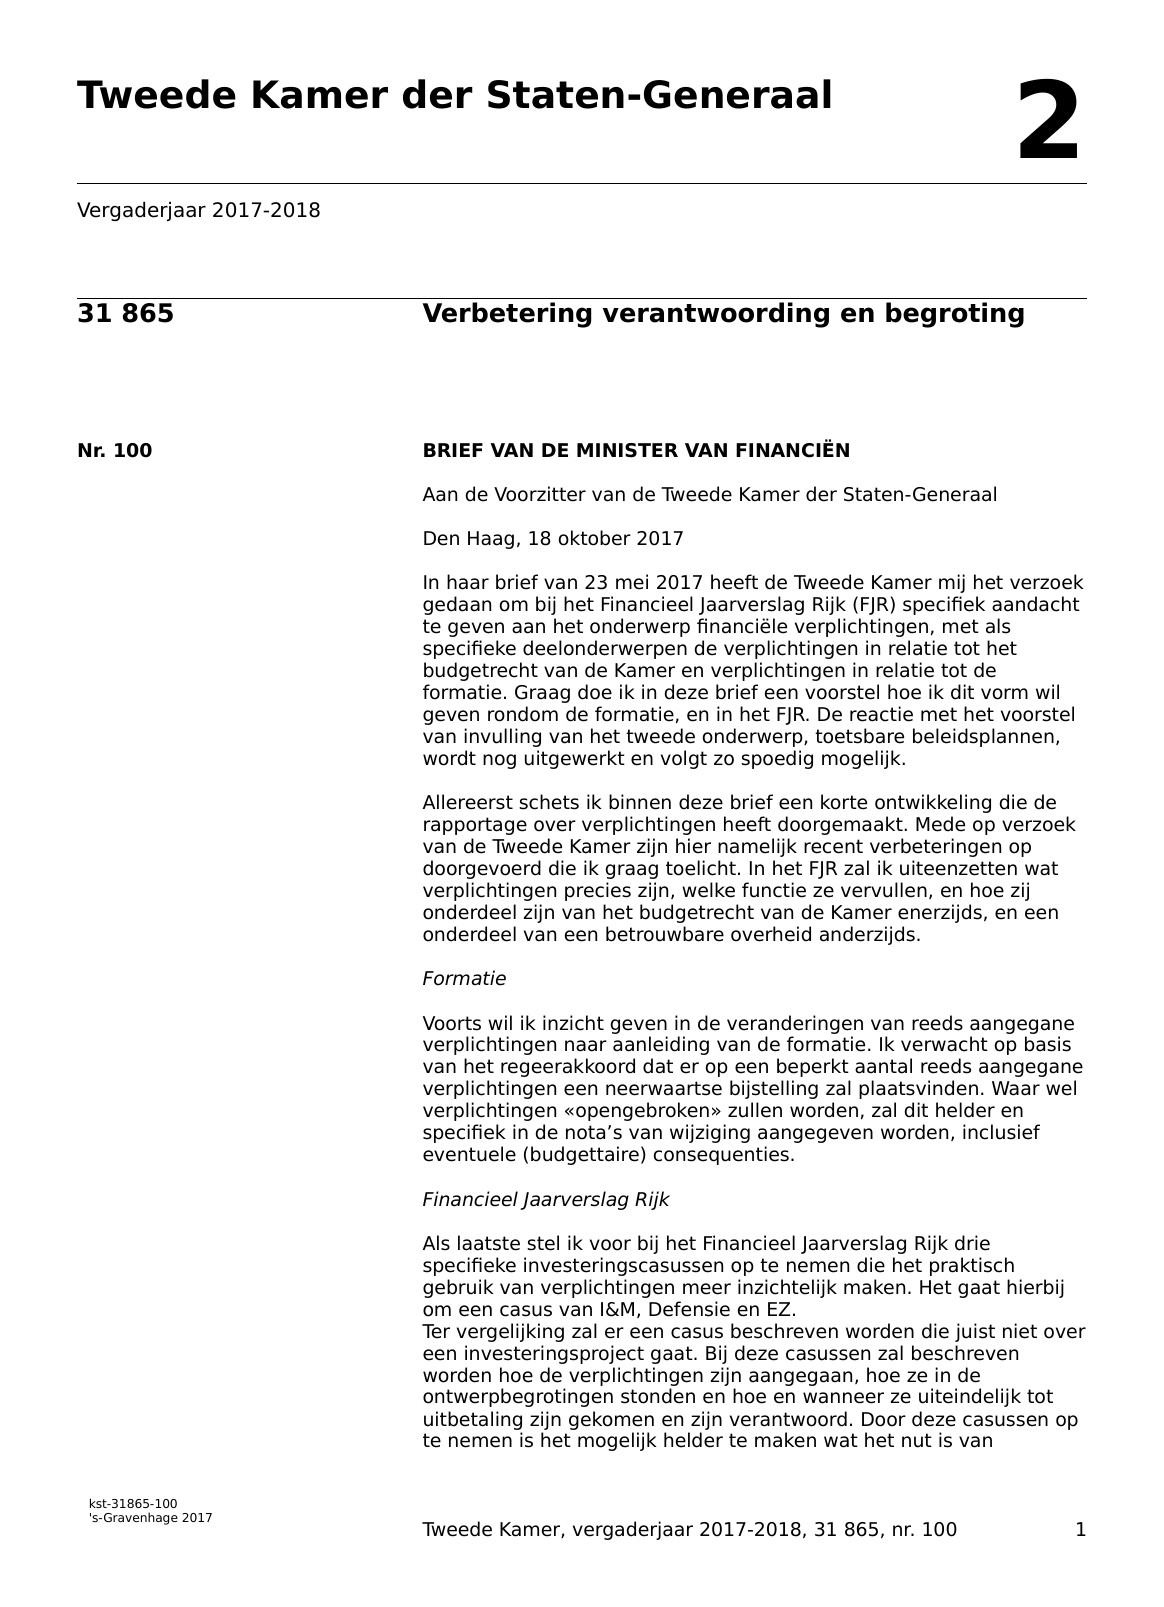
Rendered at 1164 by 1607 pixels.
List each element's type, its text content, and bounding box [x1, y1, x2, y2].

table_cell Vergaderjaar 2017-2018 [77, 184, 1087, 298]
text Aan de Voorzitter van de Tweede Kamer der Staten-Generaal [422, 484, 1087, 506]
subtitle Nr. 100 BRIEF VAN DE MINISTER VAN FINANCIËN [77, 440, 1087, 462]
text Allereerst schets ik binnen deze brief een korte ontwikkeling die de rapportage over verplichtingen heeft doorgemaakt. Mede op verzoek van de Tweede Kamer zijn hier namelijk recent verbeteringen op doorgevoerd die ik graag toelicht. In het FJR zal ik uiteenzetten wat verplichtingen precies zijn, welke functie ze vervullen, en hoe zij onderdeel zijn van het budgetrecht van de Kamer enerzijds, en een onderdeel van een betrouwbare overheid anderzijds. [422, 792, 1087, 946]
text In haar brief van 23 mei 2017 heeft de Tweede Kamer mij het verzoek gedaan om bij het Financieel Jaarverslag Rijk (FJR) specifiek aandacht te geven aan het onderwerp financiële verplichtingen, met als specifieke deelonderwerpen de verplichtingen in relatie tot het budgetrecht van de Kamer en verplichtingen in relatie tot de formatie. Graag doe ik in deze brief een voorstel hoe ik dit vorm wil geven rondom de formatie, en in het FJR. De reactie met het voorstel van invulling van het tweede onderwerp, toetsbare beleidsplannen, wordt nog uitgewerkt en volgt zo spoedig mogelijk. [422, 572, 1087, 770]
text Voorts wil ik inzicht geven in de veranderingen van reeds aangegane verplichtingen naar aanleiding van de formatie. Ik verwacht op basis van het regeerakkoord dat er op een beperkt aantal reeds aangegane verplichtingen een neerwaartse bijstelling zal plaatsvinden. Waar wel verplichtingen «opengebroken» zullen worden, zal dit helder en specifiek in de nota’s van wijziging aangegeven worden, inclusief eventuele (budgettaire) consequenties. [422, 1012, 1087, 1166]
subtitle Financieel Jaarverslag Rijk [422, 1188, 1087, 1210]
text kst-31865-100 [88, 1497, 323, 1511]
text Den Haag, 18 oktober 2017 [422, 528, 1087, 550]
table_header 2 [886, 59, 1087, 183]
table_header Tweede Kamer der Staten-Generaal [77, 59, 886, 183]
text 's-Gravenhage 2017 [88, 1511, 323, 1525]
subtitle Formatie [422, 968, 1087, 990]
text Ter vergelijking zal er een casus beschreven worden die juist niet over een investeringsproject gaat. Bij deze casussen zal beschreven worden hoe de verplichtingen zijn aangegaan, hoe ze in de ontwerpbegrotingen stonden en hoe en wanneer ze uiteindelijk tot uitbetaling zijn gekomen en zijn verantwoord. Door deze casussen op te nemen is het mogelijk helder te maken wat het nut is van [422, 1321, 1087, 1452]
subtitle 31 865 Verbetering verantwoording en begroting [77, 299, 1087, 329]
text Als laatste stel ik voor bij het Financieel Jaarverslag Rijk drie specifieke investeringscasussen op te nemen die het praktisch gebruik van verplichtingen meer inzichtelijk maken. Het gaat hierbij om een casus van I&M, Defensie en EZ. [422, 1233, 1087, 1321]
